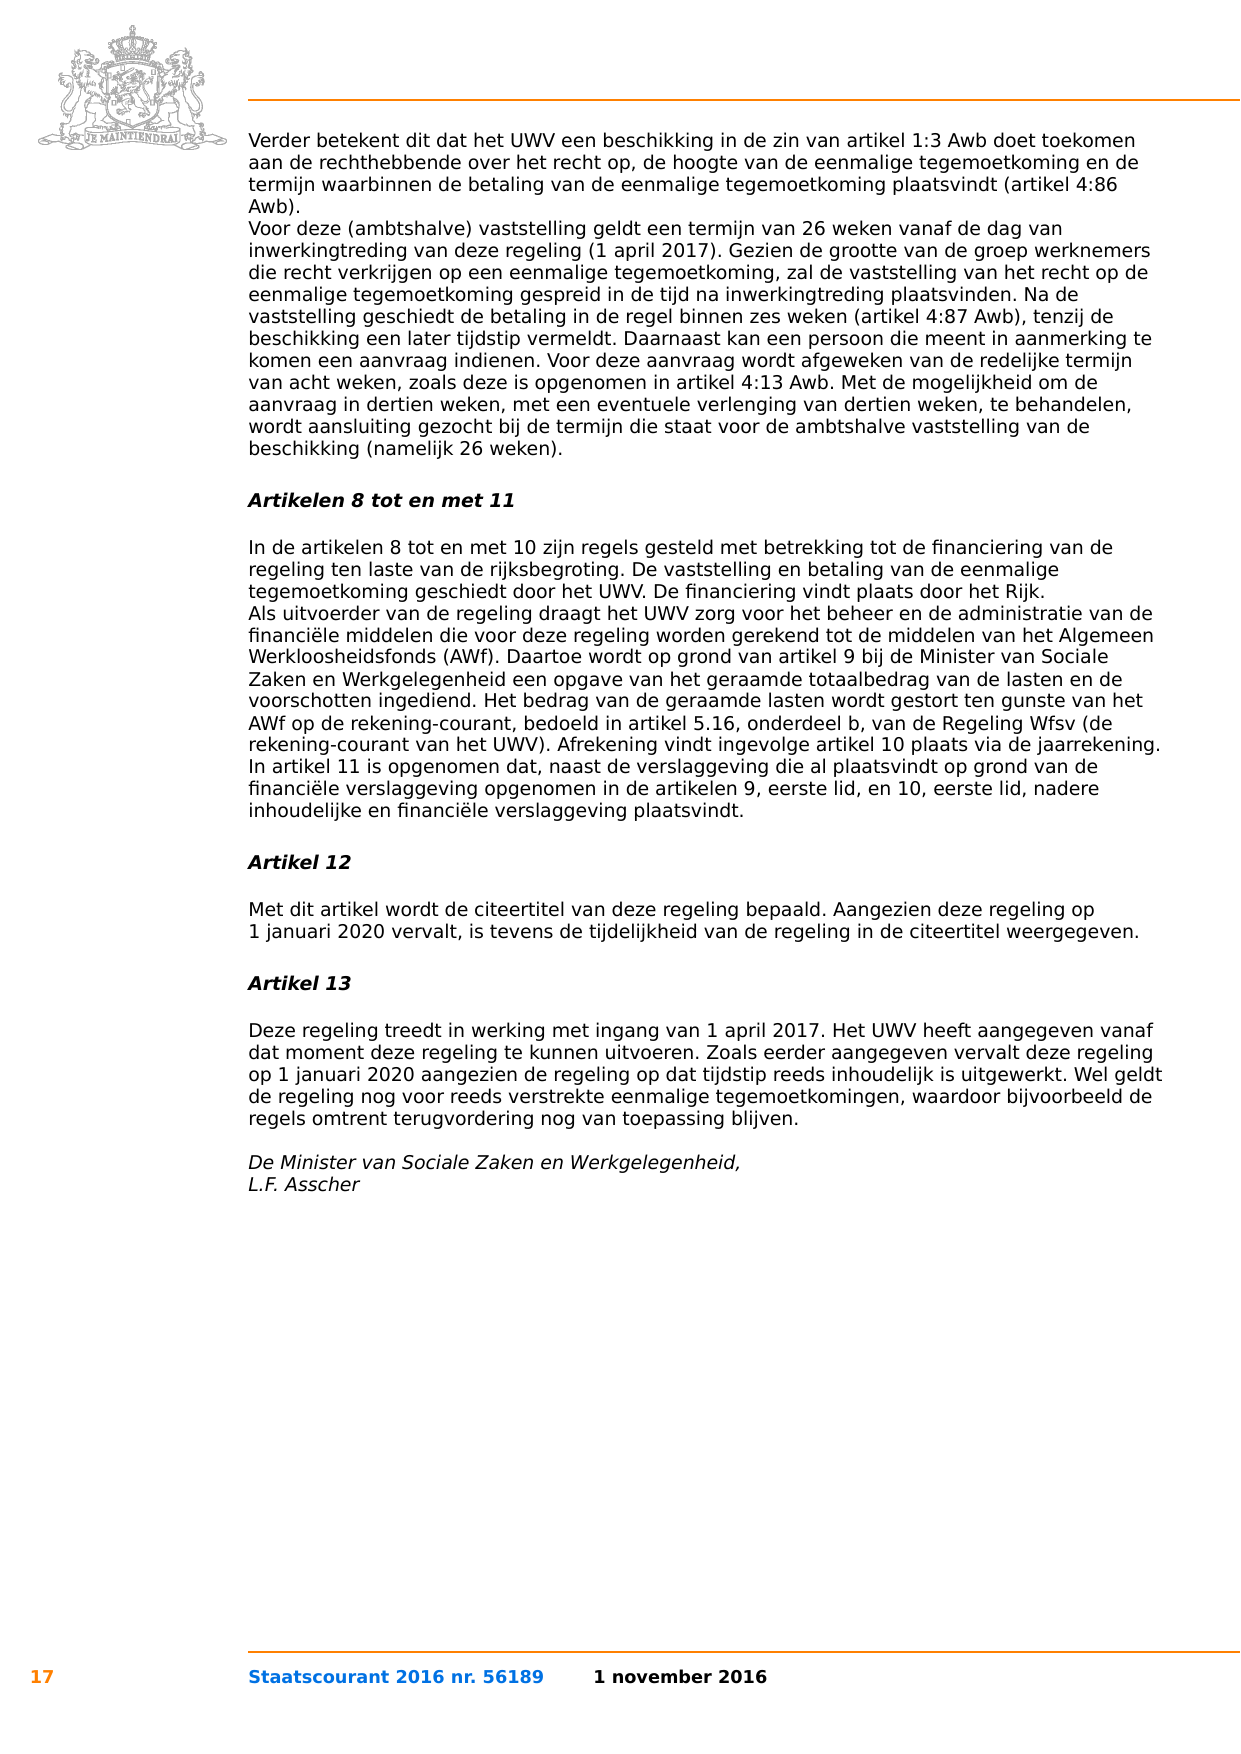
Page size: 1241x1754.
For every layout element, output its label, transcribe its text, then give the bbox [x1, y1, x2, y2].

subtitle Artikel 12 [248, 852, 1163, 874]
text Verder betekent dit dat het UWV een beschikking in de zin van artikel 1:3 Awb doet toekomen aan de rechthebbende over het recht op, de hoogte van de eenmalige tegemoetkoming en de termijn waarbinnen de betaling van de eenmalige tegemoetkoming plaatsvindt (artikel 4:86 Awb). [248, 130, 1163, 218]
picture [38, 25, 227, 150]
text Met dit artikel wordt de citeertitel van deze regeling bepaald. Aangezien deze regeling op 1 januari 2020 vervalt, is tevens de tijdelijkheid van de regeling in de citeertitel weergegeven. [248, 899, 1163, 943]
subtitle Artikel 13 [248, 973, 1163, 995]
subtitle Artikelen 8 tot en met 11 [248, 489, 1163, 512]
text In artikel 11 is opgenomen dat, naast de verslaggeving die al plaatsvindt op grond van de financiële verslaggeving opgenomen in de artikelen 9, eerste lid, en 10, eerste lid, nadere inhoudelijke en financiële verslaggeving plaatsvindt. [248, 756, 1163, 822]
text Deze regeling treedt in werking met ingang van 1 april 2017. Het UWV heeft aangegeven vanaf dat moment deze regeling te kunnen uitvoeren. Zoals eerder aangegeven vervalt deze regeling op 1 januari 2020 aangezien de regeling op dat tijdstip reeds inhoudelijk is uitgewerkt. Wel geldt de regeling nog voor reeds verstrekte eenmalige tegemoetkomingen, waardoor bijvoorbeeld de regels omtrent terugvordering nog van toepassing blijven. [248, 1020, 1163, 1130]
text In de artikelen 8 tot en met 10 zijn regels gesteld met betrekking tot de financiering van de regeling ten laste van de rijksbegroting. De vaststelling en betaling van de eenmalige tegemoetkoming geschiedt door het UWV. De financiering vindt plaats door het Rijk. [248, 537, 1163, 602]
text Als uitvoerder van de regeling draagt het UWV zorg voor het beheer en de administratie van de financiële middelen die voor deze regeling worden gerekend tot de middelen van het Algemeen Werkloosheidsfonds (AWf). Daartoe wordt op grond van artikel 9 bij de Minister van Sociale Zaken en Werkgelegenheid een opgave van het geraamde totaalbedrag van de lasten en de voorschotten ingediend. Het bedrag van de geraamde lasten wordt gestort ten gunste van het AWf op de rekening-courant, bedoeld in artikel 5.16, onderdeel b, van de Regeling Wfsv (de rekening-courant van het UWV). Afrekening vindt ingevolge artikel 10 plaats via de jaarrekening. [248, 602, 1163, 756]
text De Minister van Sociale Zaken en Werkgelegenheid, L.F. Asscher [248, 1152, 1163, 1196]
text Voor deze (ambtshalve) vaststelling geldt een termijn van 26 weken vanaf de dag van inwerkingtreding van deze regeling (1 april 2017). Gezien de grootte van de groep werknemers die recht verkrijgen op een eenmalige tegemoetkoming, zal de vaststelling van het recht op de eenmalige tegemoetkoming gespreid in de tijd na inwerkingtreding plaatsvinden. Na de vaststelling geschiedt de betaling in de regel binnen zes weken (artikel 4:87 Awb), tenzij de beschikking een later tijdstip vermeldt. Daarnaast kan een persoon die meent in aanmerking te komen een aanvraag indienen. Voor deze aanvraag wordt afgeweken van de redelijke termijn van acht weken, zoals deze is opgenomen in artikel 4:13 Awb. Met de mogelijkheid om de aanvraag in dertien weken, met een eventuele verlenging van dertien weken, te behandelen, wordt aansluiting gezocht bij de termijn die staat voor de ambtshalve vaststelling van de beschikking (namelijk 26 weken). [248, 218, 1163, 459]
